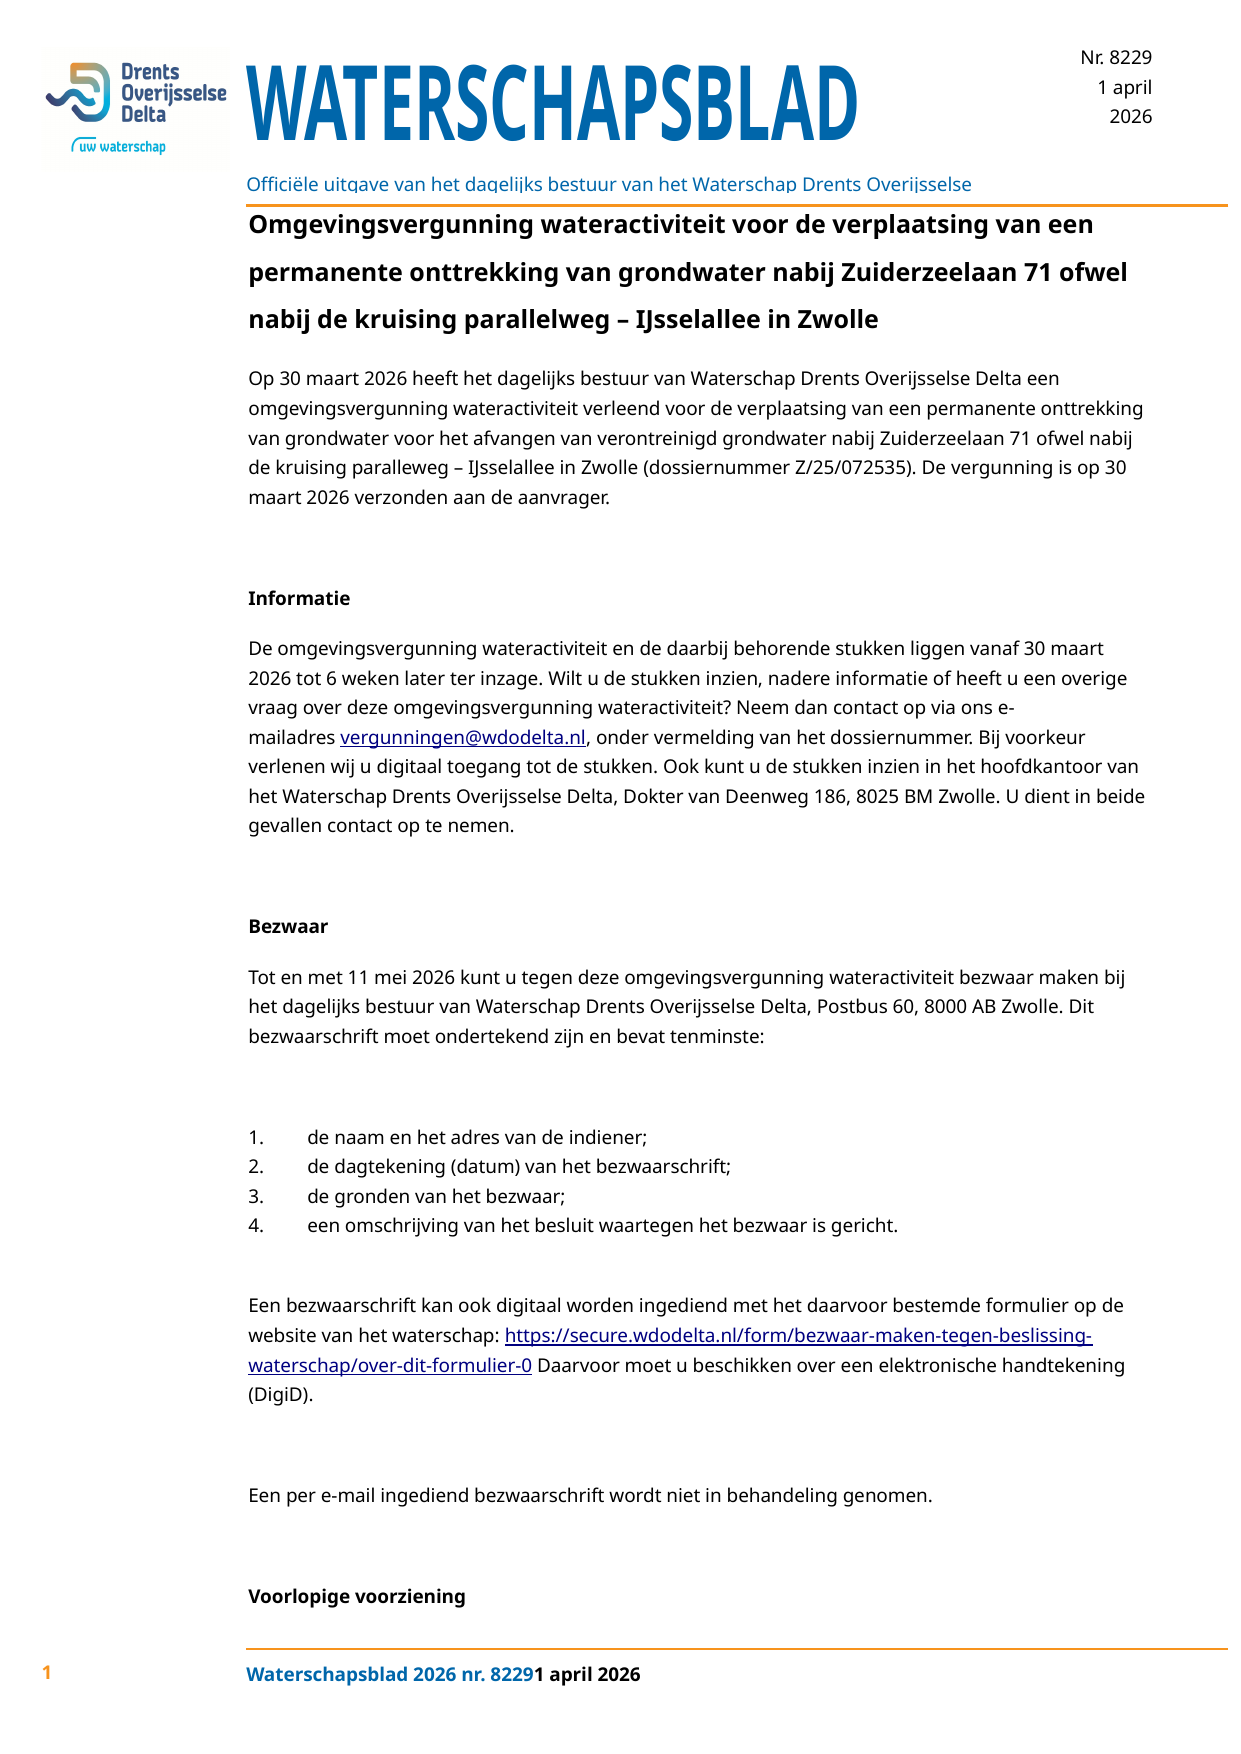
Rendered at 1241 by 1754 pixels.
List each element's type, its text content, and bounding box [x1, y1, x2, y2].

list de naam en het adres van de indiener; [248, 1124, 1152, 1149]
text Een bezwaarschrift kan ook digitaal worden ingediend met het daarvoor bestemde formulier op de website van het waterschap: https://secure.wdodelta.nl/form/bezwaar-maken-tegen-beslissing-waterschap/over-dit-formulier-0 Daarvoor moet u beschikken over een elektronische handtekening (DigiD). [248, 1293, 1152, 1407]
text Voorlopige voorziening [248, 1583, 1152, 1609]
text Op 30 maart 2026 heeft het dagelijks bestuur van Waterschap Drents Overijsselse Delta een omgevingsvergunning wateractiviteit verleend voor de verplaatsing van een permanente onttrekking van grondwater voor het afvangen van verontreinigd grondwater nabij Zuiderzeelaan 71 ofwel nabij de kruising paralleweg – IJsselallee in Zwolle (dossiernummer Z/25/072535). De vergunning is op 30 maart 2026 verzonden aan de aanvrager. [248, 366, 1152, 509]
list de dagtekening (datum) van het bezwaarschrift; [248, 1153, 1152, 1179]
text Een per e-mail ingediend bezwaarschrift wordt niet in behandeling genomen. [248, 1482, 1152, 1508]
list een omschrijving van het besluit waartegen het bezwaar is gericht. [248, 1213, 1152, 1238]
list de gronden van het bezwaar; [248, 1183, 1152, 1209]
text Bezwaar [248, 913, 1152, 939]
text Tot en met 11 mei 2026 kunt u tegen deze omgevingsvergunning wateractiviteit bezwaar maken bij het dagelijks bestuur van Waterschap Drents Overijsselse Delta, Postbus 60, 8000 AB Zwolle. Dit bezwaarschrift moet ondertekend zijn en bevat tenminste: [248, 964, 1152, 1049]
picture [41, 47, 231, 172]
text Informatie [248, 585, 1152, 610]
text De omgevingsvergunning wateractiviteit en de daarbij behorende stukken liggen vanaf 30 maart 2026 tot 6 weken later ter inzage. Wilt u de stukken inzien, nadere informatie of heeft u een overige vraag over deze omgevingsvergunning wateractiviteit? Neem dan contact op via ons e-mailadres vergunningen@wdodelta.nl, onder vermelding van het dossiernummer. Bij voorkeur verlenen wij u digitaal toegang tot de stukken. Ook kunt u de stukken inzien in het hoofdkantoor van het Waterschap Drents Overijsselse Delta, Dokter van Deenweg 186, 8025 BM Zwolle. U dient in beide gevallen contact op te nemen. [248, 635, 1152, 838]
text Omgevingsvergunning wateractiviteit voor de verplaatsing van een permanente onttrekking van grondwater nabij Zuiderzeelaan 71 ofwel nabij de kruising parallelweg – IJsselallee in Zwolle [248, 207, 1152, 336]
